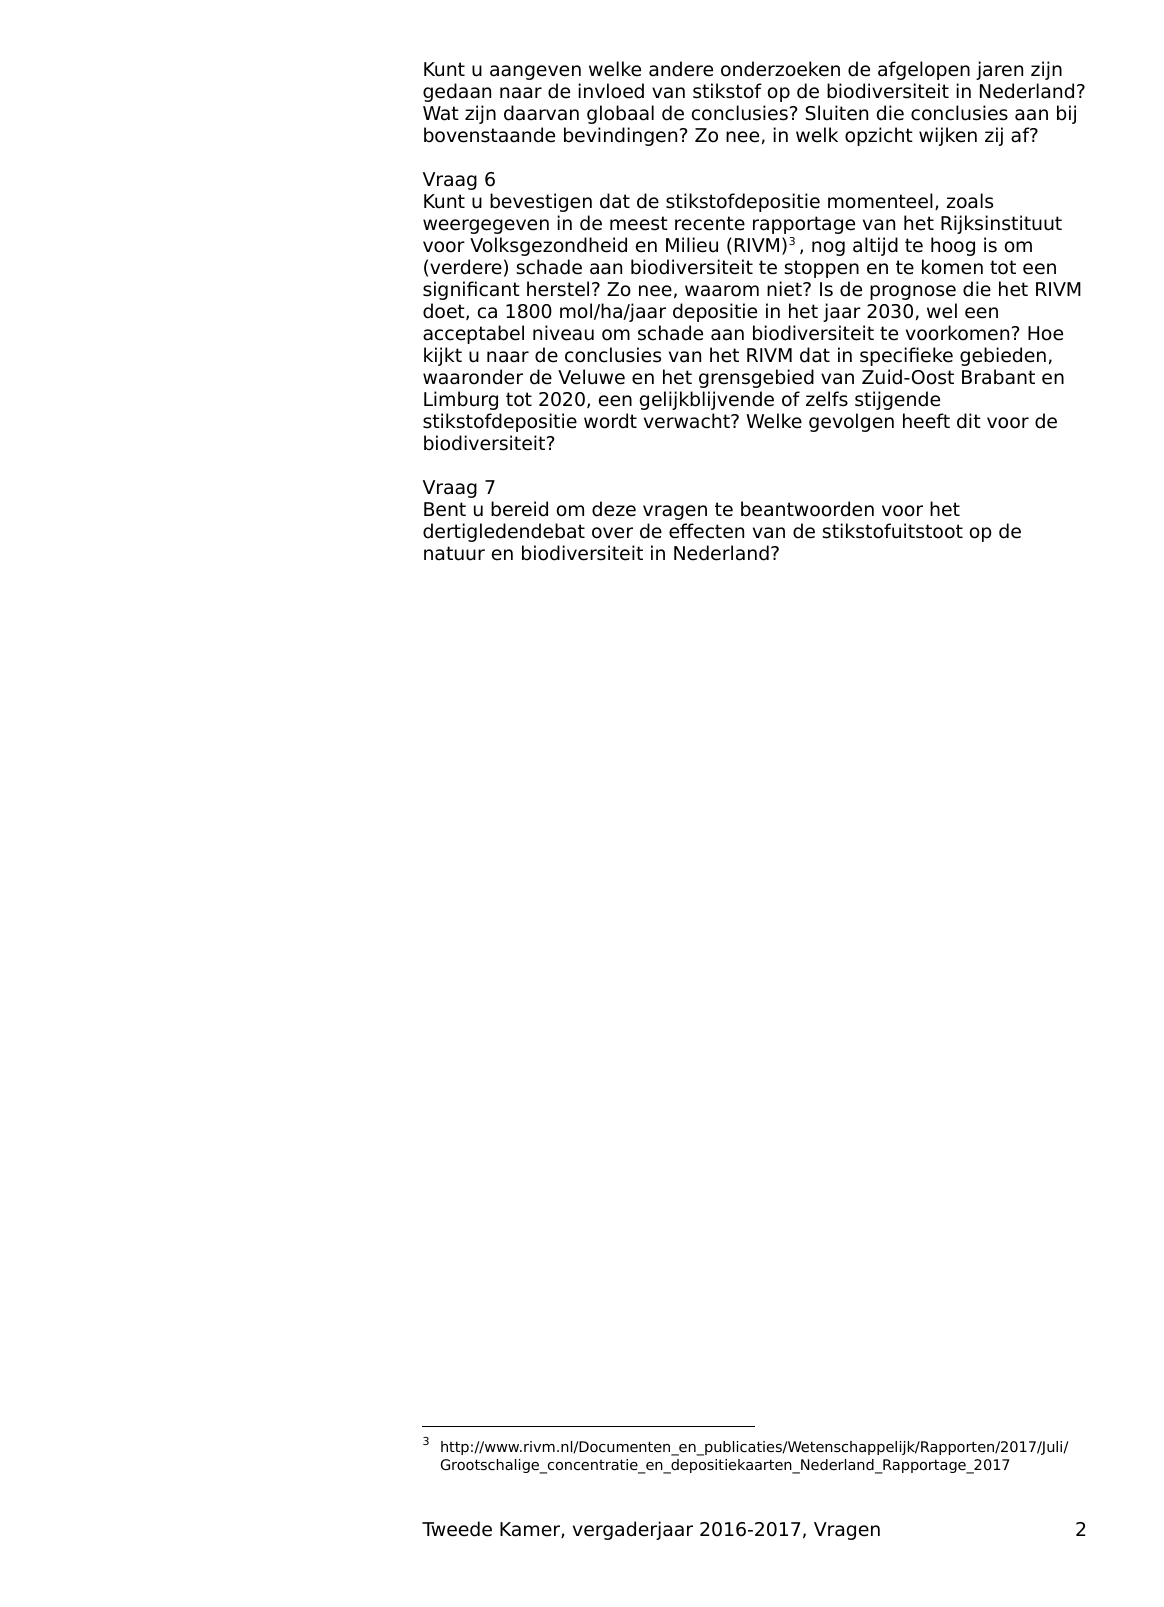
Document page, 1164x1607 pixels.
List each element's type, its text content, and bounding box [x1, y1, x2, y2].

text http://www.rivm.nl/Documenten_en_publicaties/Wetenschappelijk/Rapporten/2017/Juli/Grootschalige_concentratie_en_depositiekaarten_Nederland_Rapportage_2017 [422, 1435, 1087, 1474]
text Kunt u bevestigen dat de stikstofdepositie momenteel, zoals weergegeven in de meest recente rapportage van het Rijksinstituut voor Volksgezondheid en Milieu (RIVM), nog altijd te hoog is om (verdere) schade aan biodiversiteit te stoppen en te komen tot een significant herstel? Zo nee, waarom niet? Is de prognose die het RIVM doet, ca 1800 mol/ha/jaar depositie in het jaar 2030, wel een acceptabel niveau om schade aan biodiversiteit te voorkomen? Hoe kijkt u naar de conclusies van het RIVM dat in specifieke gebieden, waaronder de Veluwe en het grensgebied van Zuid-Oost Brabant en Limburg tot 2020, een gelijkblijvende of zelfs stijgende stikstofdepositie wordt verwacht? Welke gevolgen heeft dit voor de biodiversiteit? [422, 191, 1087, 455]
text Bent u bereid om deze vragen te beantwoorden voor het dertigledendebat over de effecten van de stikstofuitstoot op de natuur en biodiversiteit in Nederland? [422, 499, 1087, 565]
text Kunt u aangeven welke andere onderzoeken de afgelopen jaren zijn gedaan naar de invloed van stikstof op de biodiversiteit in Nederland? Wat zijn daarvan globaal de conclusies? Sluiten die conclusies aan bij bovenstaande bevindingen? Zo nee, in welk opzicht wijken zij af? [422, 59, 1087, 147]
text Vraag 6 [422, 169, 1087, 191]
text Vraag 7 [422, 477, 1087, 499]
